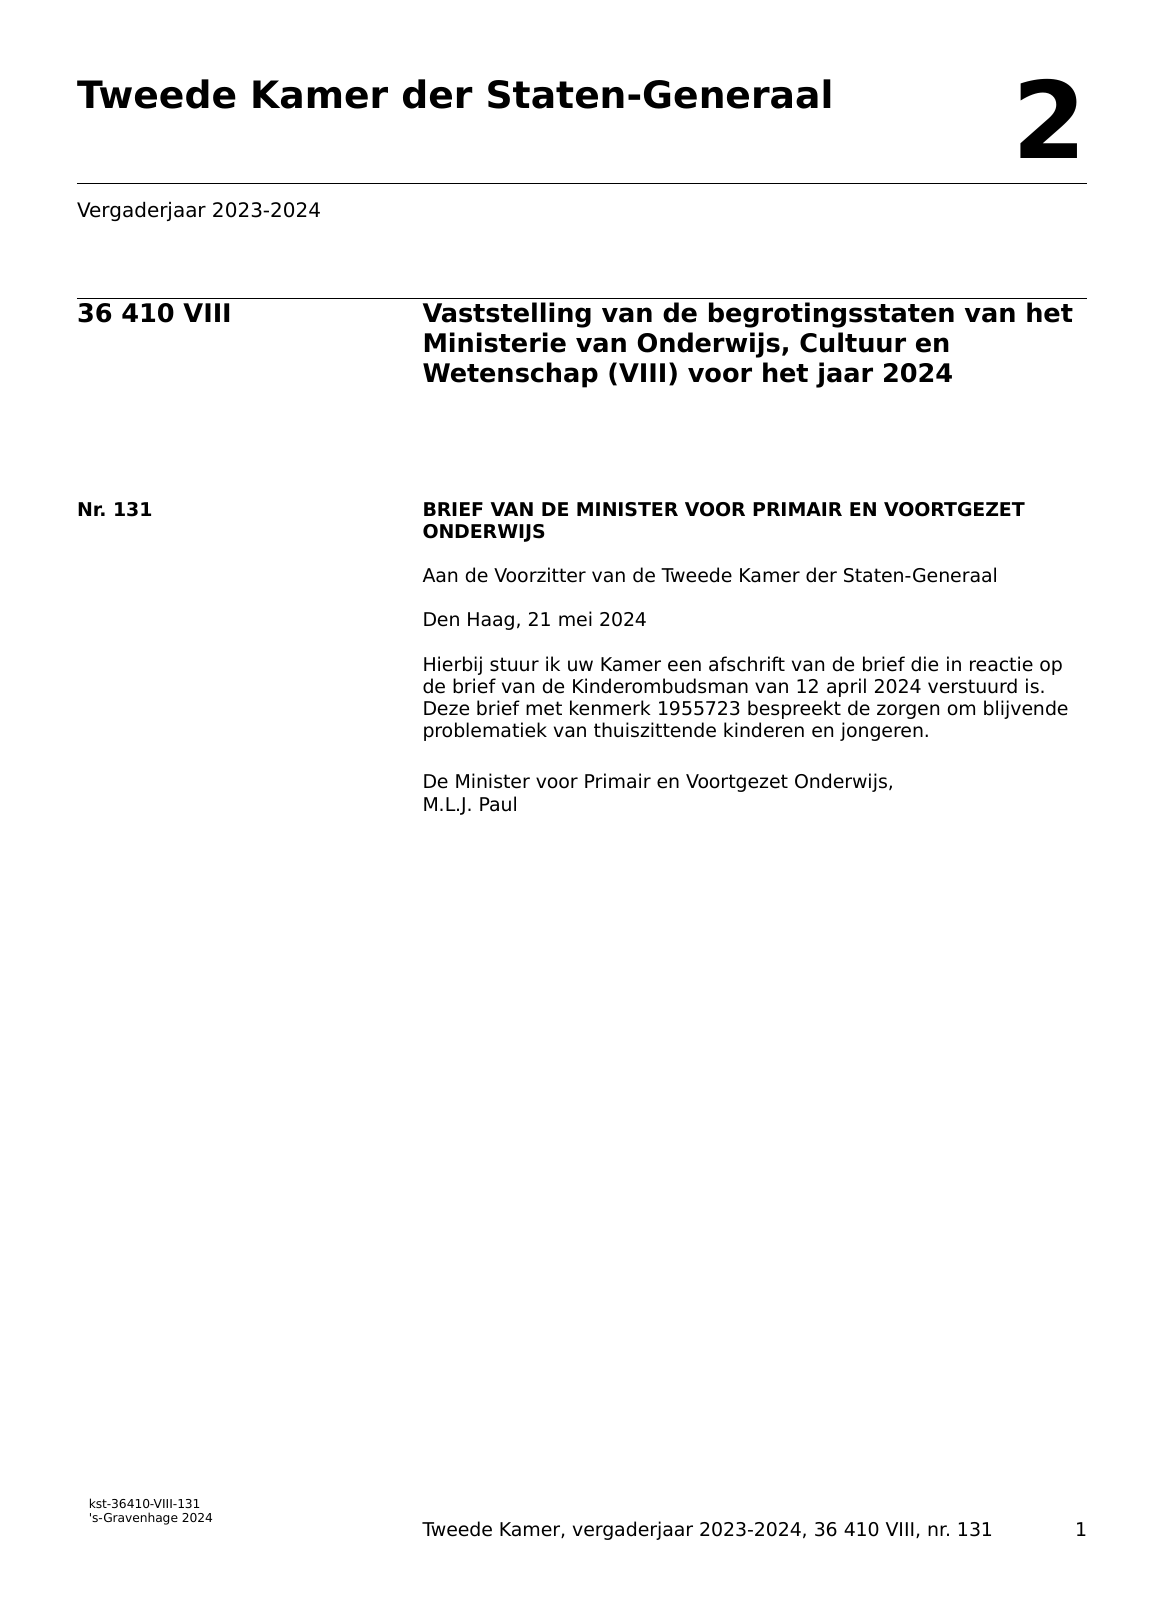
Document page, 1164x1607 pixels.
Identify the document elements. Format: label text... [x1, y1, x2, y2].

table_header Tweede Kamer der Staten-Generaal [77, 59, 886, 183]
text Aan de Voorzitter van de Tweede Kamer der Staten-Generaal [422, 565, 1087, 587]
text kst-36410-VIII-131 [88, 1497, 323, 1511]
text 's-Gravenhage 2024 [88, 1511, 323, 1525]
text Den Haag, 21 mei 2024 [422, 609, 1087, 631]
table_header 2 [886, 59, 1087, 183]
text De Minister voor Primair en Voortgezet Onderwijs, M.L.J. Paul [422, 771, 1087, 815]
subtitle 36 410 VIII Vaststelling van de begrotingsstaten van het Ministerie van Onderwijs, Cultuur en Wetenschap (VIII) voor het jaar 2024 [77, 299, 1087, 388]
table_cell Vergaderjaar 2023-2024 [77, 184, 1087, 298]
text Hierbij stuur ik uw Kamer een afschrift van de brief die in reactie op de brief van de Kinderombudsman van 12 april 2024 verstuurd is. Deze brief met kenmerk 1955723 bespreekt de zorgen om blijvende problematiek van thuiszittende kinderen en jongeren. [422, 653, 1087, 741]
subtitle Nr. 131 BRIEF VAN DE MINISTER VOOR PRIMAIR EN VOORTGEZET ONDERWIJS [77, 499, 1087, 543]
